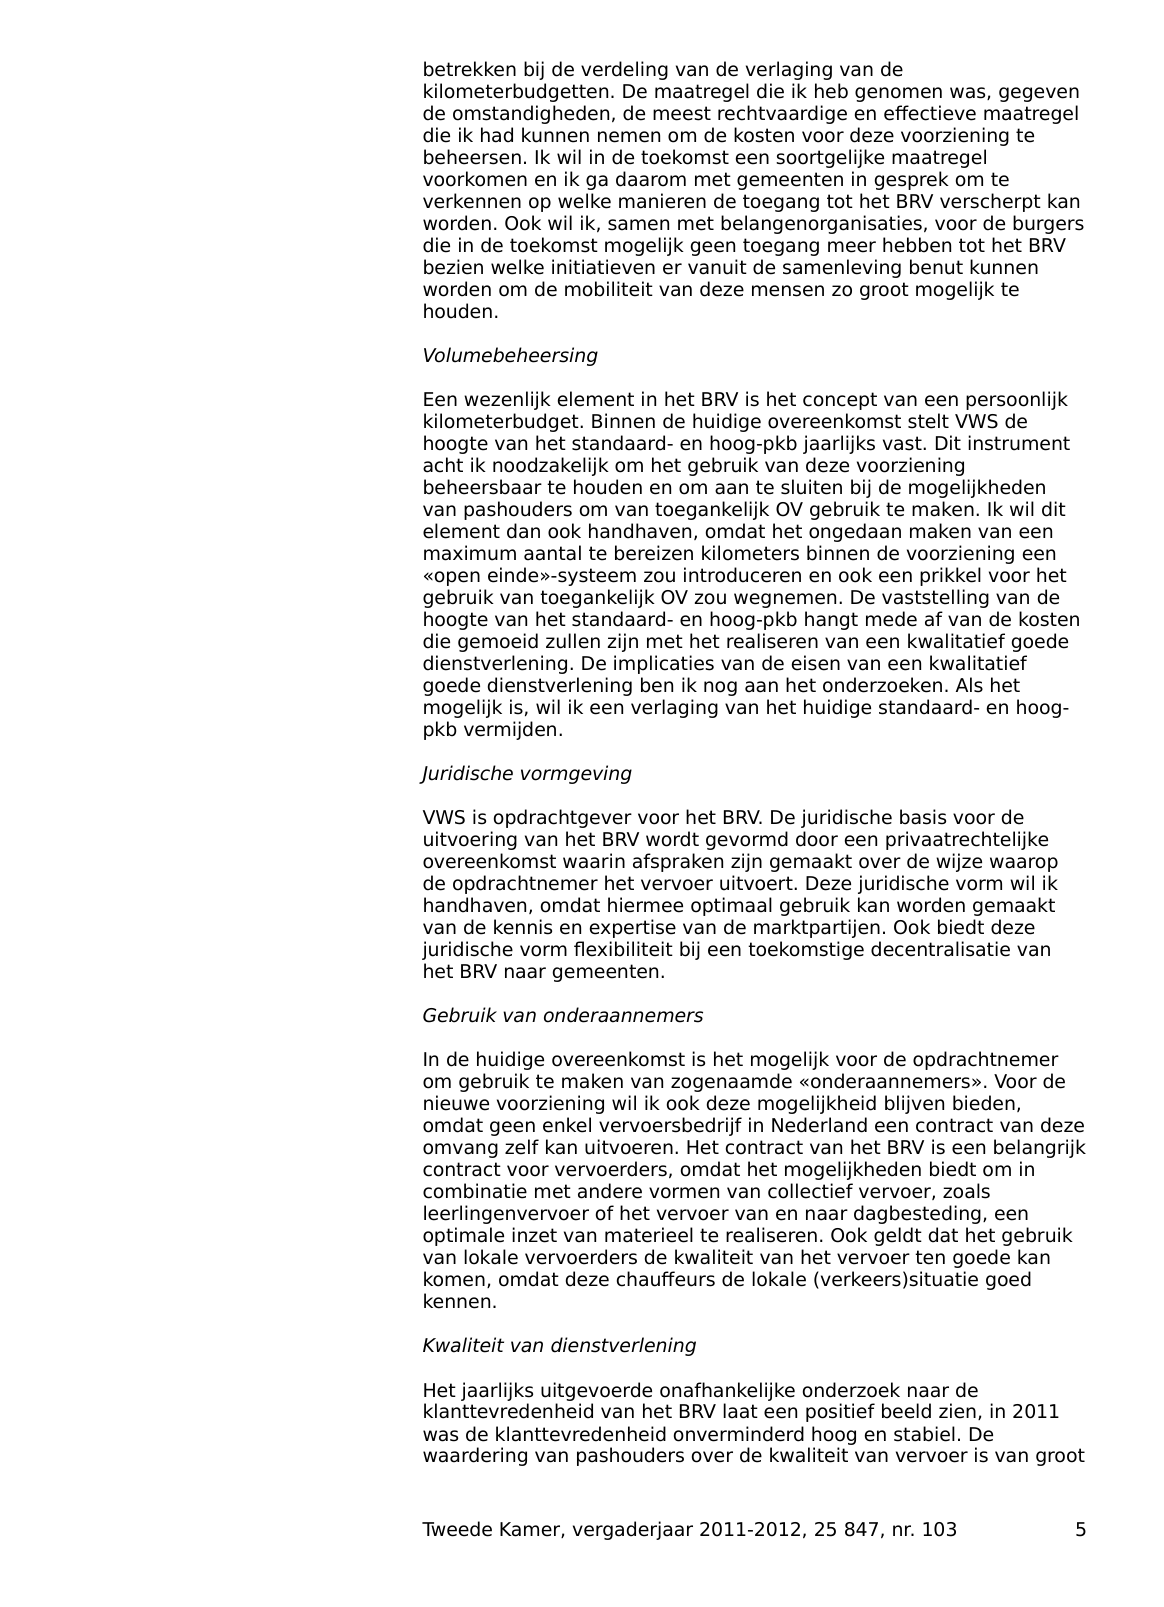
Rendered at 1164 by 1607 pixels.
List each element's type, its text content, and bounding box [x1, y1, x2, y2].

text VWS is opdrachtgever voor het BRV. De juridische basis voor de uitvoering van het BRV wordt gevormd door een privaatrechtelijke overeenkomst waarin afspraken zijn gemaakt over de wijze waarop de opdrachtnemer het vervoer uitvoert. Deze juridische vorm wil ik handhaven, omdat hiermee optimaal gebruik kan worden gemaakt van de kennis en expertise van de marktpartijen. Ook biedt deze juridische vorm flexibiliteit bij een toekomstige decentralisatie van het BRV naar gemeenten. [422, 807, 1087, 983]
subtitle Volumebeheersing [422, 345, 1087, 367]
subtitle Juridische vormgeving [422, 763, 1087, 785]
subtitle Kwaliteit van dienstverlening [422, 1335, 1087, 1357]
text In de huidige overeenkomst is het mogelijk voor de opdrachtnemer om gebruik te maken van zogenaamde «onderaannemers». Voor de nieuwe voorziening wil ik ook deze mogelijkheid blijven bieden, omdat geen enkel vervoersbedrijf in Nederland een contract van deze omvang zelf kan uitvoeren. Het contract van het BRV is een belangrijk contract voor vervoerders, omdat het mogelijkheden biedt om in combinatie met andere vormen van collectief vervoer, zoals leerlingenvervoer of het vervoer van en naar dagbesteding, een optimale inzet van materieel te realiseren. Ook geldt dat het gebruik van lokale vervoerders de kwaliteit van het vervoer ten goede kan komen, omdat deze chauffeurs de lokale (verkeers)situatie goed kennen. [422, 1049, 1087, 1313]
text Een wezenlijk element in het BRV is het concept van een persoonlijk kilometerbudget. Binnen de huidige overeenkomst stelt VWS de hoogte van het standaard- en hoog-pkb jaarlijks vast. Dit instrument acht ik noodzakelijk om het gebruik van deze voorziening beheersbaar te houden en om aan te sluiten bij de mogelijkheden van pashouders om van toegankelijk OV gebruik te maken. Ik wil dit element dan ook handhaven, omdat het ongedaan maken van een maximum aantal te bereizen kilometers binnen de voorziening een «open einde»-systeem zou introduceren en ook een prikkel voor het gebruik van toegankelijk OV zou wegnemen. De vaststelling van de hoogte van het standaard- en hoog-pkb hangt mede af van de kosten die gemoeid zullen zijn met het realiseren van een kwalitatief goede dienstverlening. De implicaties van de eisen van een kwalitatief goede dienstverlening ben ik nog aan het onderzoeken. Als het mogelijk is, wil ik een verlaging van het huidige standaard- en hoog-pkb vermijden. [422, 389, 1087, 741]
subtitle Gebruik van onderaannemers [422, 1005, 1087, 1027]
text betrekken bij de verdeling van de verlaging van de kilometerbudgetten. De maatregel die ik heb genomen was, gegeven de omstandigheden, de meest rechtvaardige en effectieve maatregel die ik had kunnen nemen om de kosten voor deze voorziening te beheersen. Ik wil in de toekomst een soortgelijke maatregel voorkomen en ik ga daarom met gemeenten in gesprek om te verkennen op welke manieren de toegang tot het BRV verscherpt kan worden. Ook wil ik, samen met belangenorganisaties, voor de burgers die in de toekomst mogelijk geen toegang meer hebben tot het BRV bezien welke initiatieven er vanuit de samenleving benut kunnen worden om de mobiliteit van deze mensen zo groot mogelijk te houden. [422, 59, 1087, 323]
text Het jaarlijks uitgevoerde onafhankelijke onderzoek naar de klanttevredenheid van het BRV laat een positief beeld zien, in 2011 was de klanttevredenheid onverminderd hoog en stabiel. De waardering van pashouders over de kwaliteit van vervoer is van groot [422, 1379, 1087, 1467]
